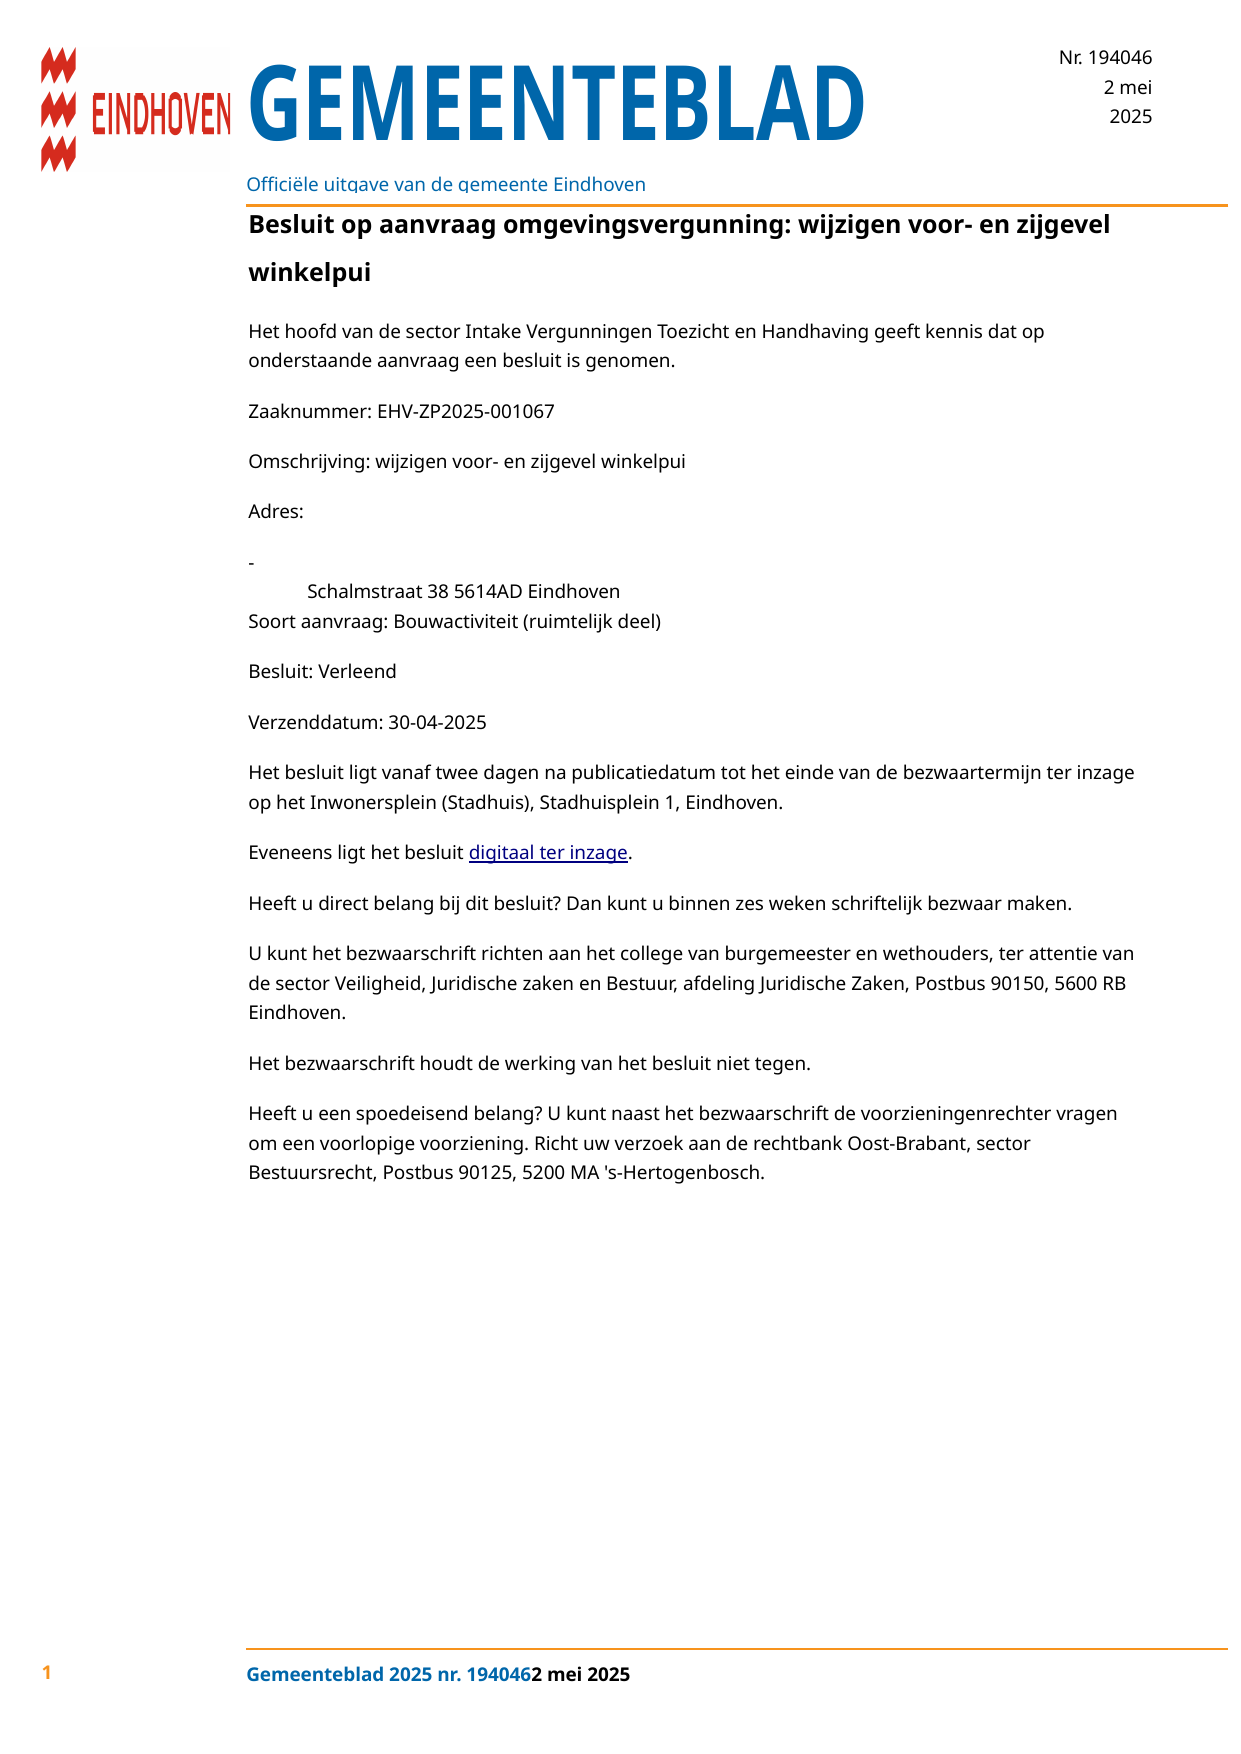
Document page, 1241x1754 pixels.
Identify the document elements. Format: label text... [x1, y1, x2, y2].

text Soort aanvraag: Bouwactiviteit (ruimtelijk deel) [248, 608, 1152, 634]
list Schalmstraat 38 5614AD Eindhoven [248, 579, 1152, 604]
text Heeft u een spoedeisend belang? U kunt naast het bezwaarschrift de voorzieningenrechter vragen om een voorlopige voorziening. Richt uw verzoek aan de rechtbank Oost-Brabant, sector Bestuursrecht, Postbus 90125, 5200 MA 's-Hertogenbosch. [248, 1100, 1152, 1185]
text Verzenddatum: 30-04-2025 [248, 709, 1152, 735]
text Besluit: Verleend [248, 659, 1152, 684]
text Het besluit ligt vanaf twee dagen na publicatiedatum tot het einde van de bezwaartermijn ter inzage op het Inwonersplein (Stadhuis), Stadhuisplein 1, Eindhoven. [248, 759, 1152, 815]
text Zaaknummer: EHV-ZP2025-001067 [248, 398, 1152, 424]
text Eveneens ligt het besluit digitaal ter inzage. [248, 839, 1152, 865]
text Heeft u direct belang bij dit besluit? Dan kunt u binnen zes weken schriftelijk bezwaar maken. [248, 890, 1152, 916]
text Het hoofd van de sector Intake Vergunningen Toezicht en Handhaving geeft kennis dat op onderstaande aanvraag een besluit is genomen. [248, 318, 1152, 373]
picture [41, 47, 231, 172]
text Besluit op aanvraag omgevingsvergunning: wijzigen voor- en zijgevel winkelpui [248, 207, 1152, 288]
text U kunt het bezwaarschrift richten aan het college van burgemeester en wethouders, ter attentie van de sector Veiligheid, Juridische zaken en Bestuur, afdeling Juridische Zaken, Postbus 90150, 5600 RB Eindhoven. [248, 940, 1152, 1025]
text Omschrijving: wijzigen voor- en zijgevel winkelpui [248, 448, 1152, 474]
text Adres: [248, 499, 1152, 524]
text Het bezwaarschrift houdt de werking van het besluit niet tegen. [248, 1050, 1152, 1076]
